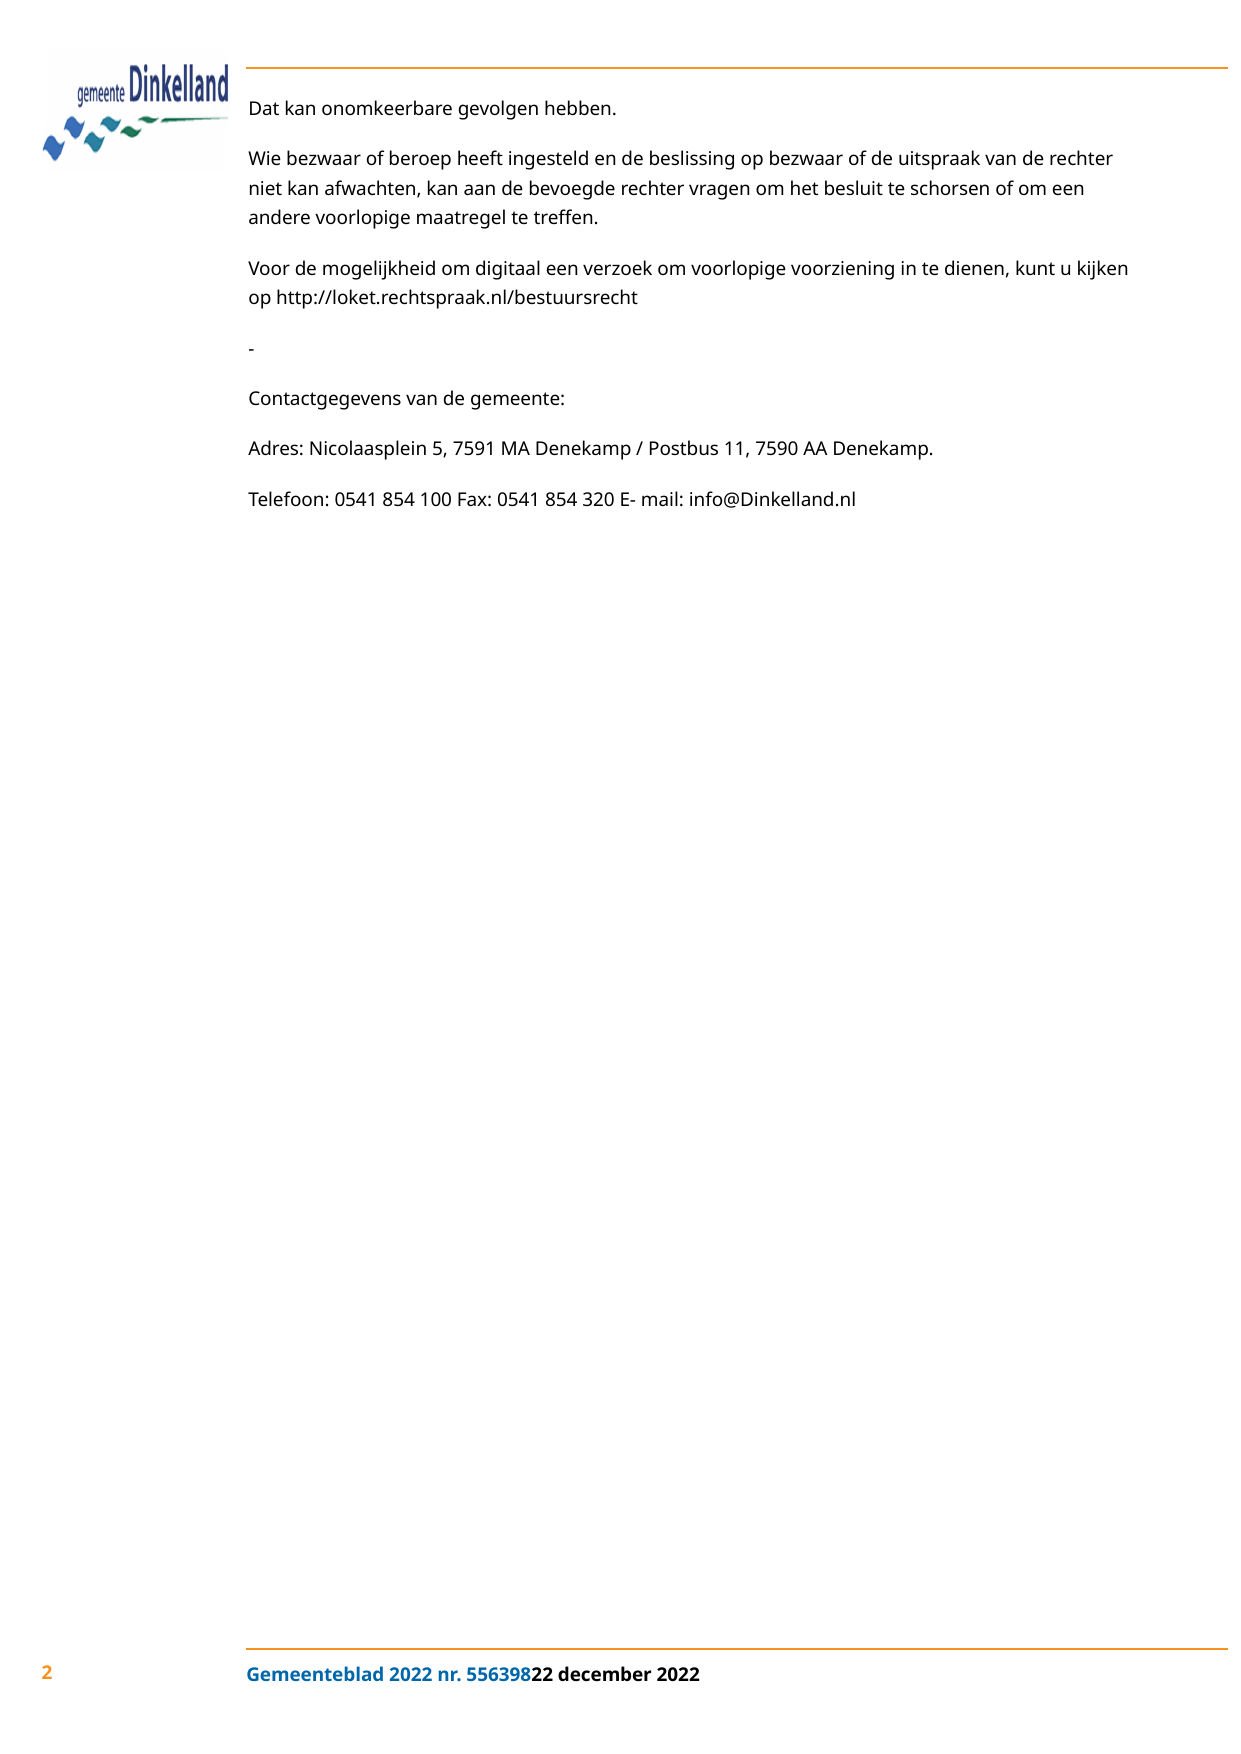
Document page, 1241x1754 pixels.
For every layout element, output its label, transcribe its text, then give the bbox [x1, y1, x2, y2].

text Voor de mogelijkheid om digitaal een verzoek om voorlopige voorziening in te dienen, kunt u kijken op http://loket.rechtspraak.nl/bestuursrecht [248, 255, 1152, 310]
text Contactgegevens van de gemeente: [248, 385, 1152, 411]
text - [248, 335, 1152, 361]
text Wie bezwaar of beroep heeft ingesteld en de beslissing op bezwaar of de uitspraak van de rechter niet kan afwachten, kan aan de bevoegde rechter vragen om het besluit te schorsen of om een andere voorlopige maatregel te treffen. [248, 145, 1152, 230]
picture [41, 47, 231, 172]
text Adres: Nicolaasplein 5, 7591 MA Denekamp / Postbus 11, 7590 AA Denekamp. [248, 436, 1152, 461]
text Dat kan onomkeerbare gevolgen hebben. [248, 95, 1152, 121]
text Telefoon: 0541 854 100 Fax: 0541 854 320 E- mail: info@Dinkelland.nl [248, 486, 1152, 512]
